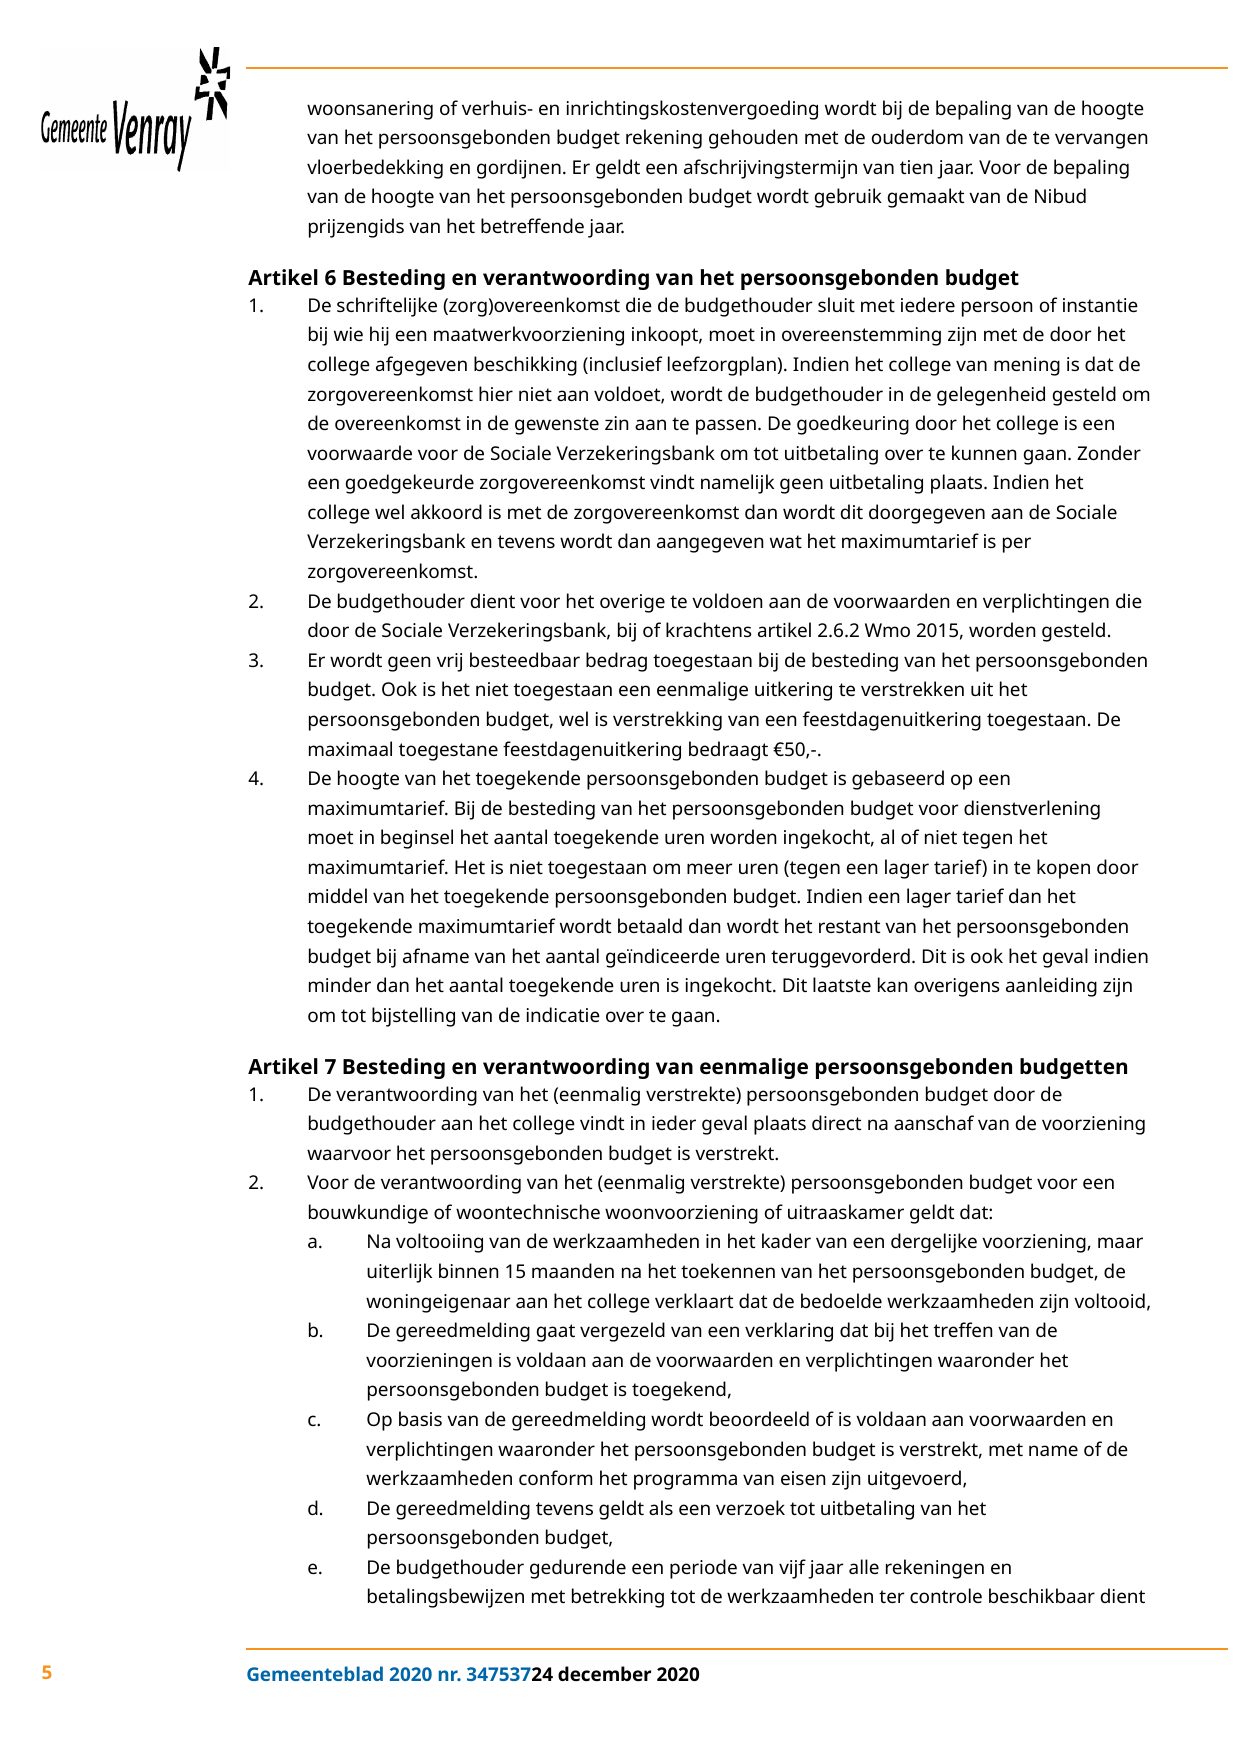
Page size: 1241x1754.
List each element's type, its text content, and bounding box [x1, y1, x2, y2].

list woonsanering of verhuis- en inrichtingskostenvergoeding wordt bij de bepaling van de hoogte van het persoonsgebonden budget rekening gehouden met de ouderdom van de te vervangen vloerbedekking en gordijnen. Er geldt een afschrijvingstermijn van tien jaar. Voor de bepaling van de hoogte van het persoonsgebonden budget wordt gebruik gemaakt van de Nibud prijzengids van het betreffende jaar. [248, 95, 1152, 239]
text Artikel 7 Besteding en verantwoording van eenmalige persoonsgebonden budgetten [248, 1052, 1152, 1081]
list Op basis van de gereedmelding wordt beoordeeld of is voldaan aan voorwaarden en verplichtingen waaronder het persoonsgebonden budget is verstrekt, met name of de werkzaamheden conform het programma van eisen zijn uitgevoerd, [307, 1406, 1152, 1491]
list Voor de verantwoording van het (eenmalig verstrekte) persoonsgebonden budget voor een bouwkundige of woontechnische woonvoorziening of uitraaskamer geldt dat: [248, 1169, 1152, 1225]
list Er wordt geen vrij besteedbaar bedrag toegestaan bij de besteding van het persoonsgebonden budget. Ook is het niet toegestaan een eenmalige uitkering te verstrekken uit het persoonsgebonden budget, wel is verstrekking van een feestdagenuitkering toegestaan. De maximaal toegestane feestdagenuitkering bedraagt €50,-. [248, 647, 1152, 761]
list De hoogte van het toegekende persoonsgebonden budget is gebaseerd op een maximumtarief. Bij de besteding van het persoonsgebonden budget voor dienstverlening moet in beginsel het aantal toegekende uren worden ingekocht, al of niet tegen het maximumtarief. Het is niet toegestaan om meer uren (tegen een lager tarief) in te kopen door middel van het toegekende persoonsgebonden budget. Indien een lager tarief dan het toegekende maximumtarief wordt betaald dan wordt het restant van het persoonsgebonden budget bij afname van het aantal geïndiceerde uren teruggevorderd. Dit is ook het geval indien minder dan het aantal toegekende uren is ingekocht. Dit laatste kan overigens aanleiding zijn om tot bijstelling van de indicatie over te gaan. [248, 765, 1152, 1028]
list De schriftelijke (zorg)overeenkomst die de budgethouder sluit met iedere persoon of instantie bij wie hij een maatwerkvoorziening inkoopt, moet in overeenstemming zijn met de door het college afgegeven beschikking (inclusief leefzorgplan). Indien het college van mening is dat de zorgovereenkomst hier niet aan voldoet, wordt de budgethouder in de gelegenheid gesteld om de overeenkomst in de gewenste zin aan te passen. De goedkeuring door het college is een voorwaarde voor de Sociale Verzekeringsbank om tot uitbetaling over te kunnen gaan. Zonder een goedgekeurde zorgovereenkomst vindt namelijk geen uitbetaling plaats. Indien het college wel akkoord is met de zorgovereenkomst dan wordt dit doorgegeven aan de Sociale Verzekeringsbank en tevens wordt dan aangegeven wat het maximumtarief is per zorgovereenkomst. [248, 292, 1152, 584]
list De verantwoording van het (eenmalig verstrekte) persoonsgebonden budget door de budgethouder aan het college vindt in ieder geval plaats direct na aanschaf van de voorziening waarvoor het persoonsgebonden budget is verstrekt. [248, 1081, 1152, 1166]
list De gereedmelding gaat vergezeld van een verklaring dat bij het treffen van de voorzieningen is voldaan aan de voorwaarden en verplichtingen waaronder het persoonsgebonden budget is toegekend, [307, 1317, 1152, 1402]
list De budgethouder dient voor het overige te voldoen aan de voorwaarden en verplichtingen die door de Sociale Verzekeringsbank, bij of krachtens artikel 2.6.2 Wmo 2015, worden gesteld. [248, 588, 1152, 643]
list De budgethouder gedurende een periode van vijf jaar alle rekeningen en betalingsbewijzen met betrekking tot de werkzaamheden ter controle beschikbaar dient [307, 1554, 1152, 1609]
list Na voltooiing van de werkzaamheden in het kader van een dergelijke voorziening, maar uiterlijk binnen 15 maanden na het toekennen van het persoonsgebonden budget, de woningeigenaar aan het college verklaart dat de bedoelde werkzaamheden zijn voltooid, [307, 1229, 1152, 1314]
text Artikel 6 Besteding en verantwoording van het persoonsgebonden budget [248, 263, 1152, 292]
picture [41, 47, 231, 172]
list De gereedmelding tevens geldt als een verzoek tot uitbetaling van het persoonsgebonden budget, [307, 1495, 1152, 1550]
